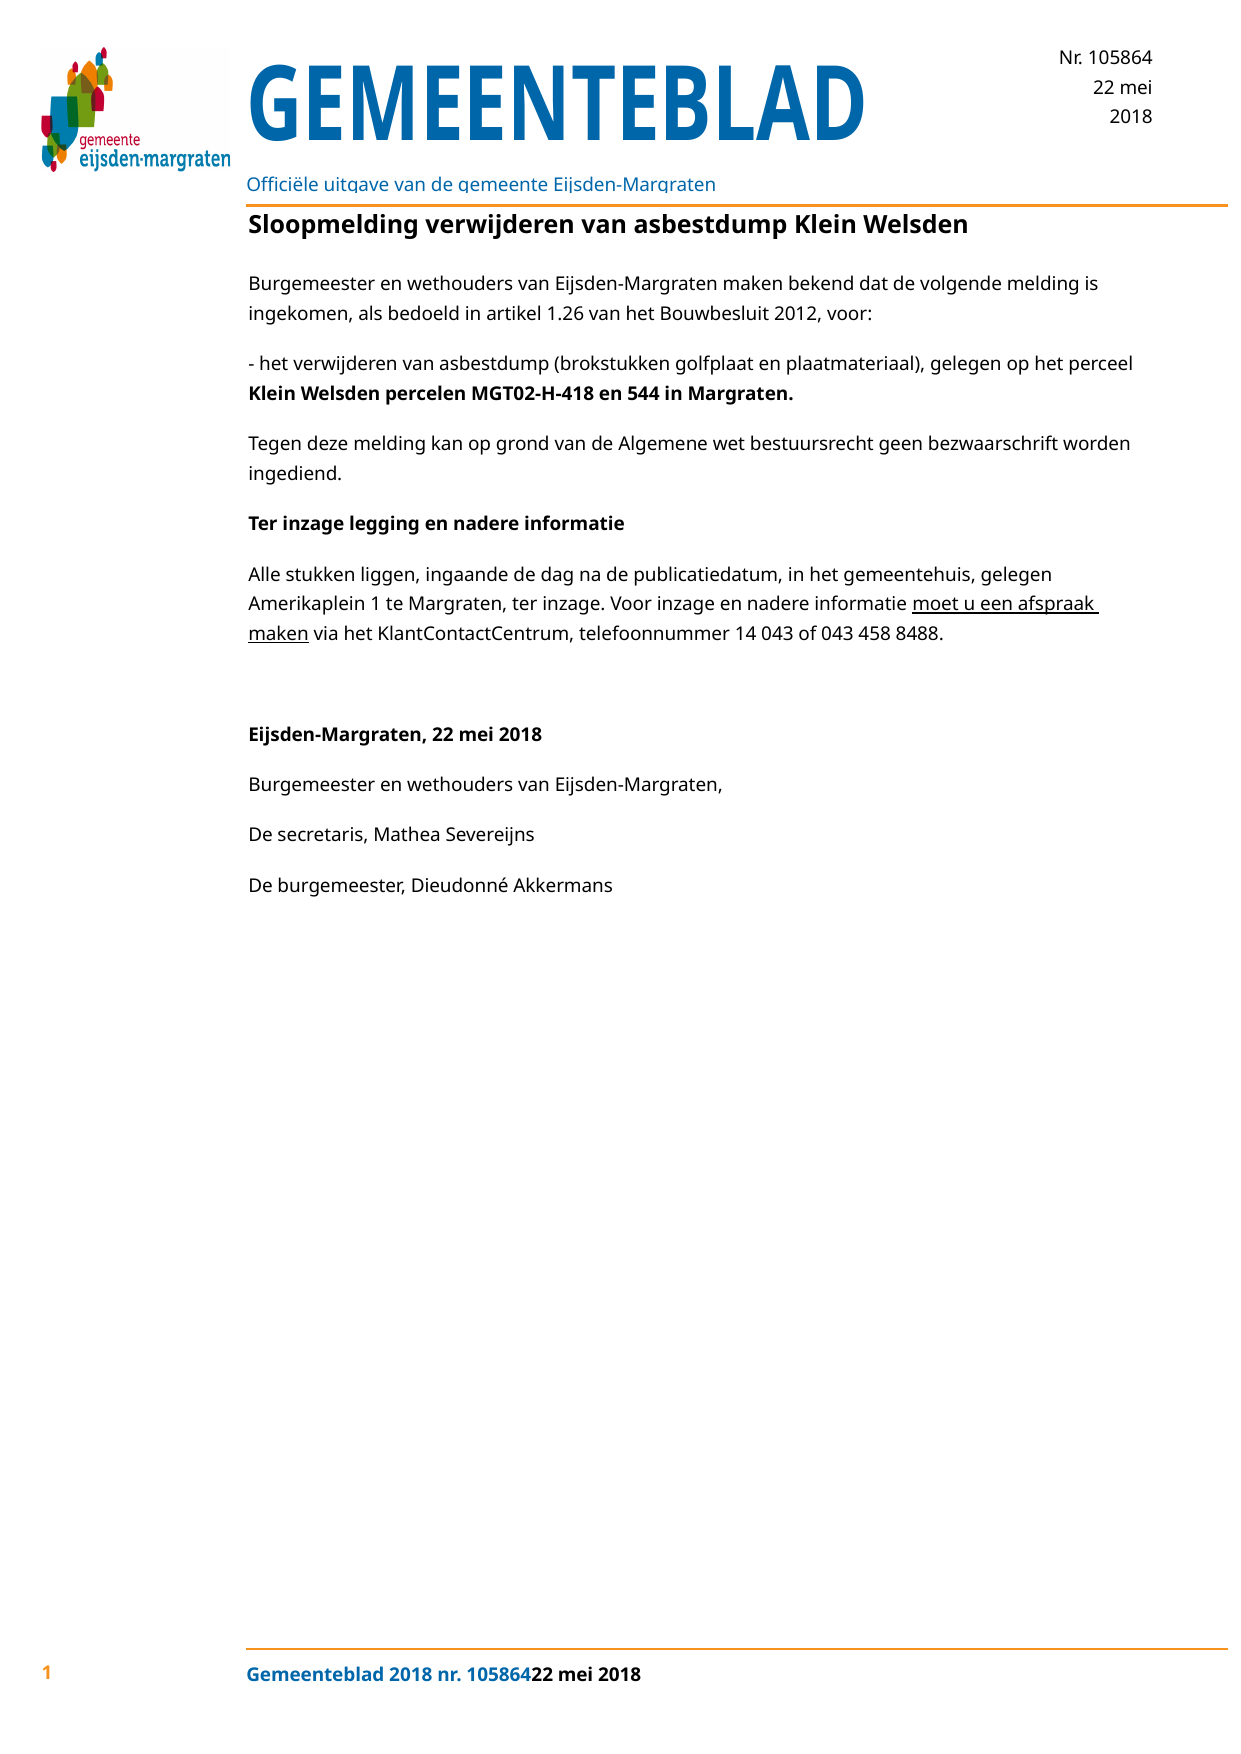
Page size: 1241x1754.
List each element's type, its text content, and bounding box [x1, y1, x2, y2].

text Ter inzage legging en nadere informatie [248, 510, 1152, 536]
text Alle stukken liggen, ingaande de dag na de publicatiedatum, in het gemeentehuis, gelegen Amerikaplein 1 te Margraten, ter inzage. Voor inzage en nadere informatie moet u een afspraak maken via het KlantContactCentrum, telefoonnummer 14 043 of 043 458 8488. [248, 561, 1152, 646]
text De secretaris, Mathea Severeijns [248, 822, 1152, 847]
text Burgemeester en wethouders van Eijsden-Margraten, [248, 771, 1152, 797]
text De burgemeester, Dieudonné Akkermans [248, 872, 1152, 898]
text Eijsden-Margraten, 22 mei 2018 [248, 721, 1152, 746]
text - het verwijderen van asbestdump (brokstukken golfplaat en plaatmateriaal), gelegen op het perceel Klein Welsden percelen MGT02-H-418 en 544 in Margraten. [248, 350, 1152, 406]
text Tegen deze melding kan op grond van de Algemene wet bestuursrecht geen bezwaarschrift worden ingediend. [248, 430, 1152, 486]
picture [41, 47, 231, 172]
text Burgemeester en wethouders van Eijsden-Margraten maken bekend dat de volgende melding is ingekomen, als bedoeld in artikel 1.26 van het Bouwbesluit 2012, voor: [248, 270, 1152, 326]
text Sloopmelding verwijderen van asbestdump Klein Welsden [248, 207, 1152, 241]
